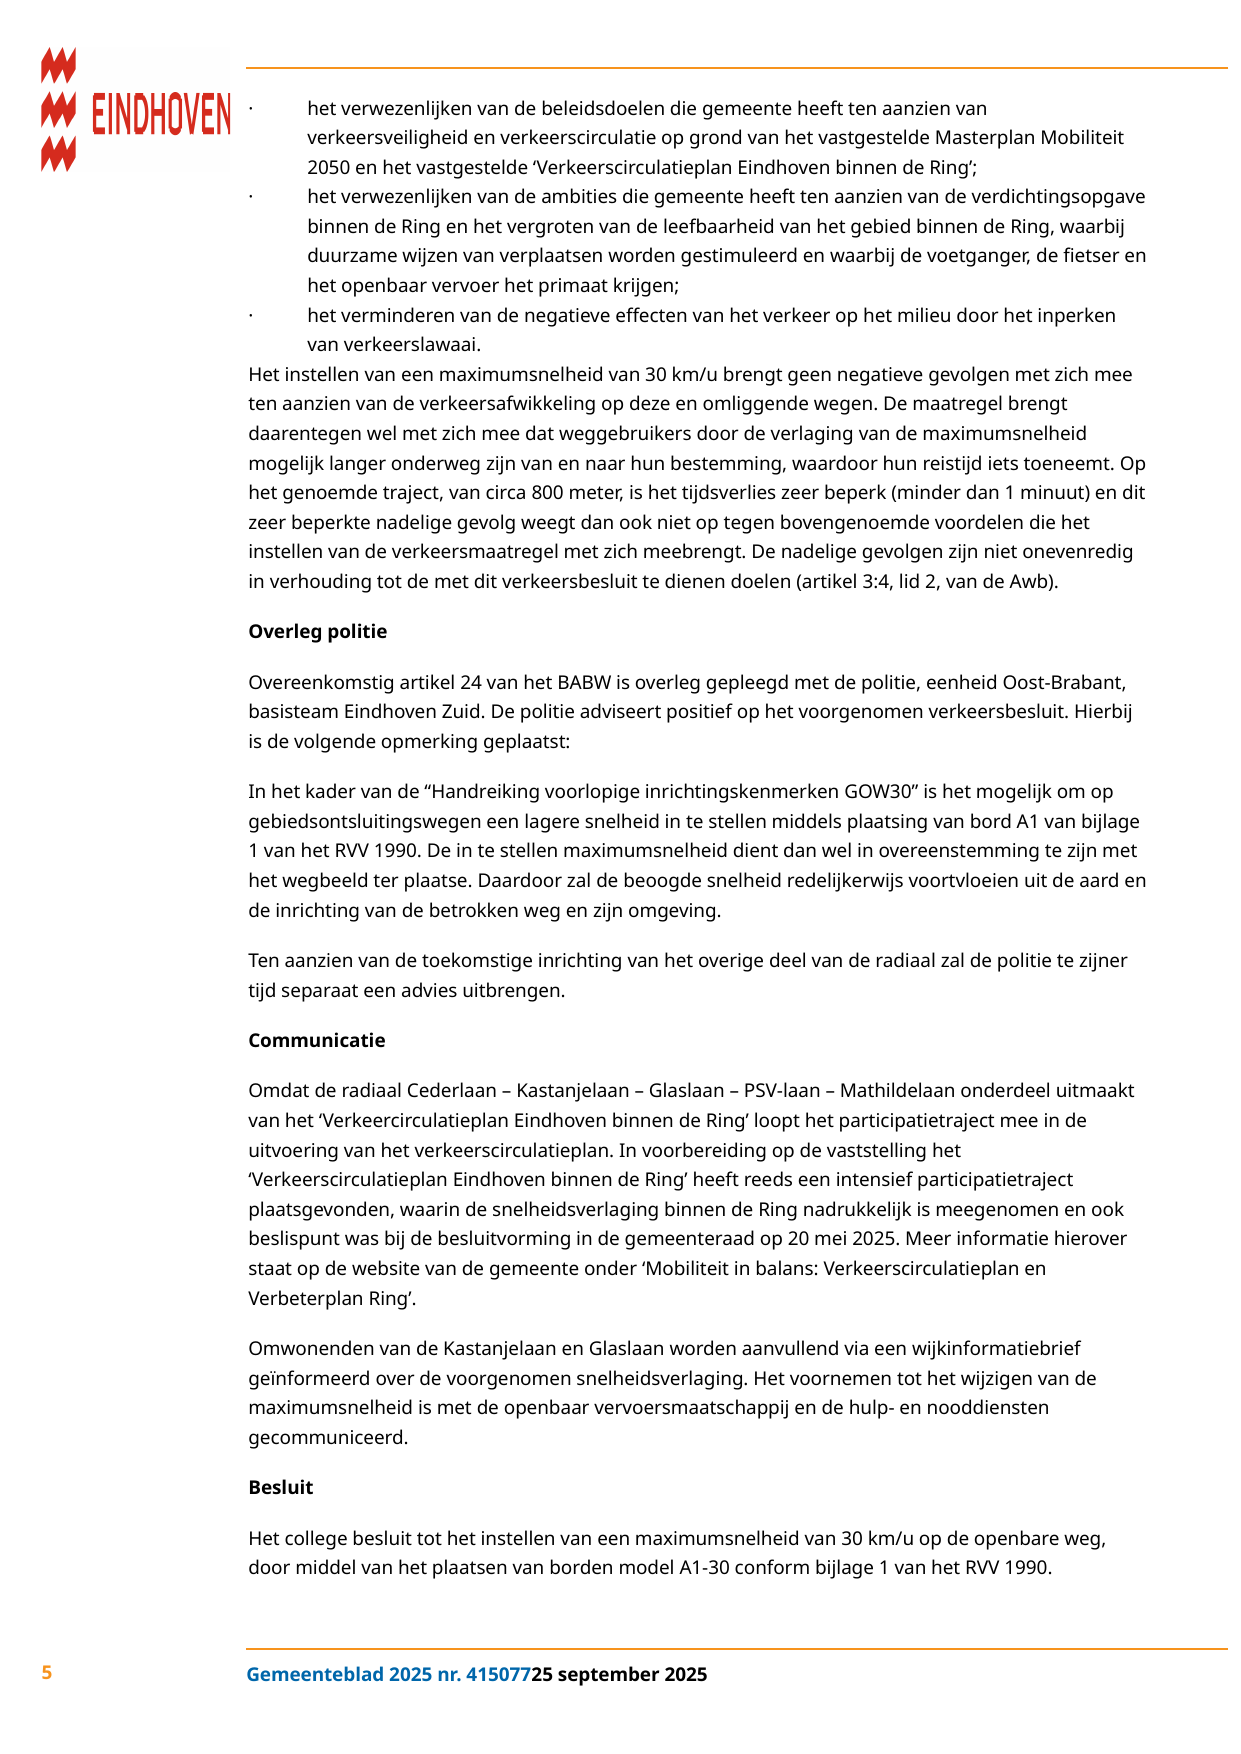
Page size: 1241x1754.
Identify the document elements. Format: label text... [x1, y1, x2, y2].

list het verwezenlijken van de beleidsdoelen die gemeente heeft ten aanzien van verkeersveiligheid en verkeerscirculatie op grond van het vastgestelde Masterplan Mobiliteit 2050 en het vastgestelde ‘Verkeerscirculatieplan Eindhoven binnen de Ring’; [248, 95, 1152, 180]
text Omwonenden van de Kastanjelaan en Glaslaan worden aanvullend via een wijkinformatiebrief geïnformeerd over de voorgenomen snelheidsverlaging. Het voornemen tot het wijzigen van de maximumsnelheid is met de openbaar vervoersmaatschappij en de hulp- en nooddiensten gecommuniceerd. [248, 1335, 1152, 1450]
text Overeenkomstig artikel 24 van het BABW is overleg gepleegd met de politie, eenheid Oost-Brabant, basisteam Eindhoven Zuid. De politie adviseert positief op het voorgenomen verkeersbesluit. Hierbij is de volgende opmerking geplaatst: [248, 669, 1152, 754]
text Communicatie [248, 1027, 1152, 1053]
list het verminderen van de negatieve effecten van het verkeer op het milieu door het inperken van verkeerslawaai. [248, 302, 1152, 357]
list het verwezenlijken van de ambities die gemeente heeft ten aanzien van de verdichtingsopgave binnen de Ring en het vergroten van de leefbaarheid van het gebied binnen de Ring, waarbij duurzame wijzen van verplaatsen worden gestimuleerd en waarbij de voetganger, de fietser en het openbaar vervoer het primaat krijgen; [248, 183, 1152, 298]
text Ten aanzien van de toekomstige inrichting van het overige deel van de radiaal zal de politie te zijner tijd separaat een advies uitbrengen. [248, 947, 1152, 1003]
text Besluit [248, 1474, 1152, 1500]
picture [41, 47, 231, 172]
text In het kader van de “Handreiking voorlopige inrichtingskenmerken GOW30” is het mogelijk om op gebiedsontsluitingswegen een lagere snelheid in te stellen middels plaatsing van bord A1 van bijlage 1 van het RVV 1990. De in te stellen maximumsnelheid dient dan wel in overeenstemming te zijn met het wegbeeld ter plaatse. Daardoor zal de beoogde snelheid redelijkerwijs voortvloeien uit de aard en de inrichting van de betrokken weg en zijn omgeving. [248, 778, 1152, 923]
text Het college besluit tot het instellen van een maximumsnelheid van 30 km/u op de openbare weg, door middel van het plaatsen van borden model A1-30 conform bijlage 1 van het RVV 1990. [248, 1525, 1152, 1580]
text Omdat de radiaal Cederlaan – Kastanjelaan – Glaslaan – PSV-laan – Mathildelaan onderdeel uitmaakt van het ‘Verkeercirculatieplan Eindhoven binnen de Ring’ loopt het participatietraject mee in de uitvoering van het verkeerscirculatieplan. In voorbereiding op de vaststelling het ‘Verkeerscirculatieplan Eindhoven binnen de Ring’ heeft reeds een intensief participatietraject plaatsgevonden, waarin de snelheidsverlaging binnen de Ring nadrukkelijk is meegenomen en ook beslispunt was bij de besluitvorming in de gemeenteraad op 20 mei 2025. Meer informatie hierover staat op de website van de gemeente onder ‘Mobiliteit in balans: Verkeerscirculatieplan en Verbeterplan Ring’. [248, 1078, 1152, 1311]
text Het instellen van een maximumsnelheid van 30 km/u brengt geen negatieve gevolgen met zich mee ten aanzien van de verkeersafwikkeling op deze en omliggende wegen. De maatregel brengt daarentegen wel met zich mee dat weggebruikers door de verlaging van de maximumsnelheid mogelijk langer onderweg zijn van en naar hun bestemming, waardoor hun reistijd iets toeneemt. Op het genoemde traject, van circa 800 meter, is het tijdsverlies zeer beperk (minder dan 1 minuut) en dit zeer beperkte nadelige gevolg weegt dan ook niet op tegen bovengenoemde voordelen die het instellen van de verkeersmaatregel met zich meebrengt. De nadelige gevolgen zijn niet onevenredig in verhouding tot de met dit verkeersbesluit te dienen doelen (artikel 3:4, lid 2, van de Awb). [248, 361, 1152, 594]
text Overleg politie [248, 618, 1152, 644]
